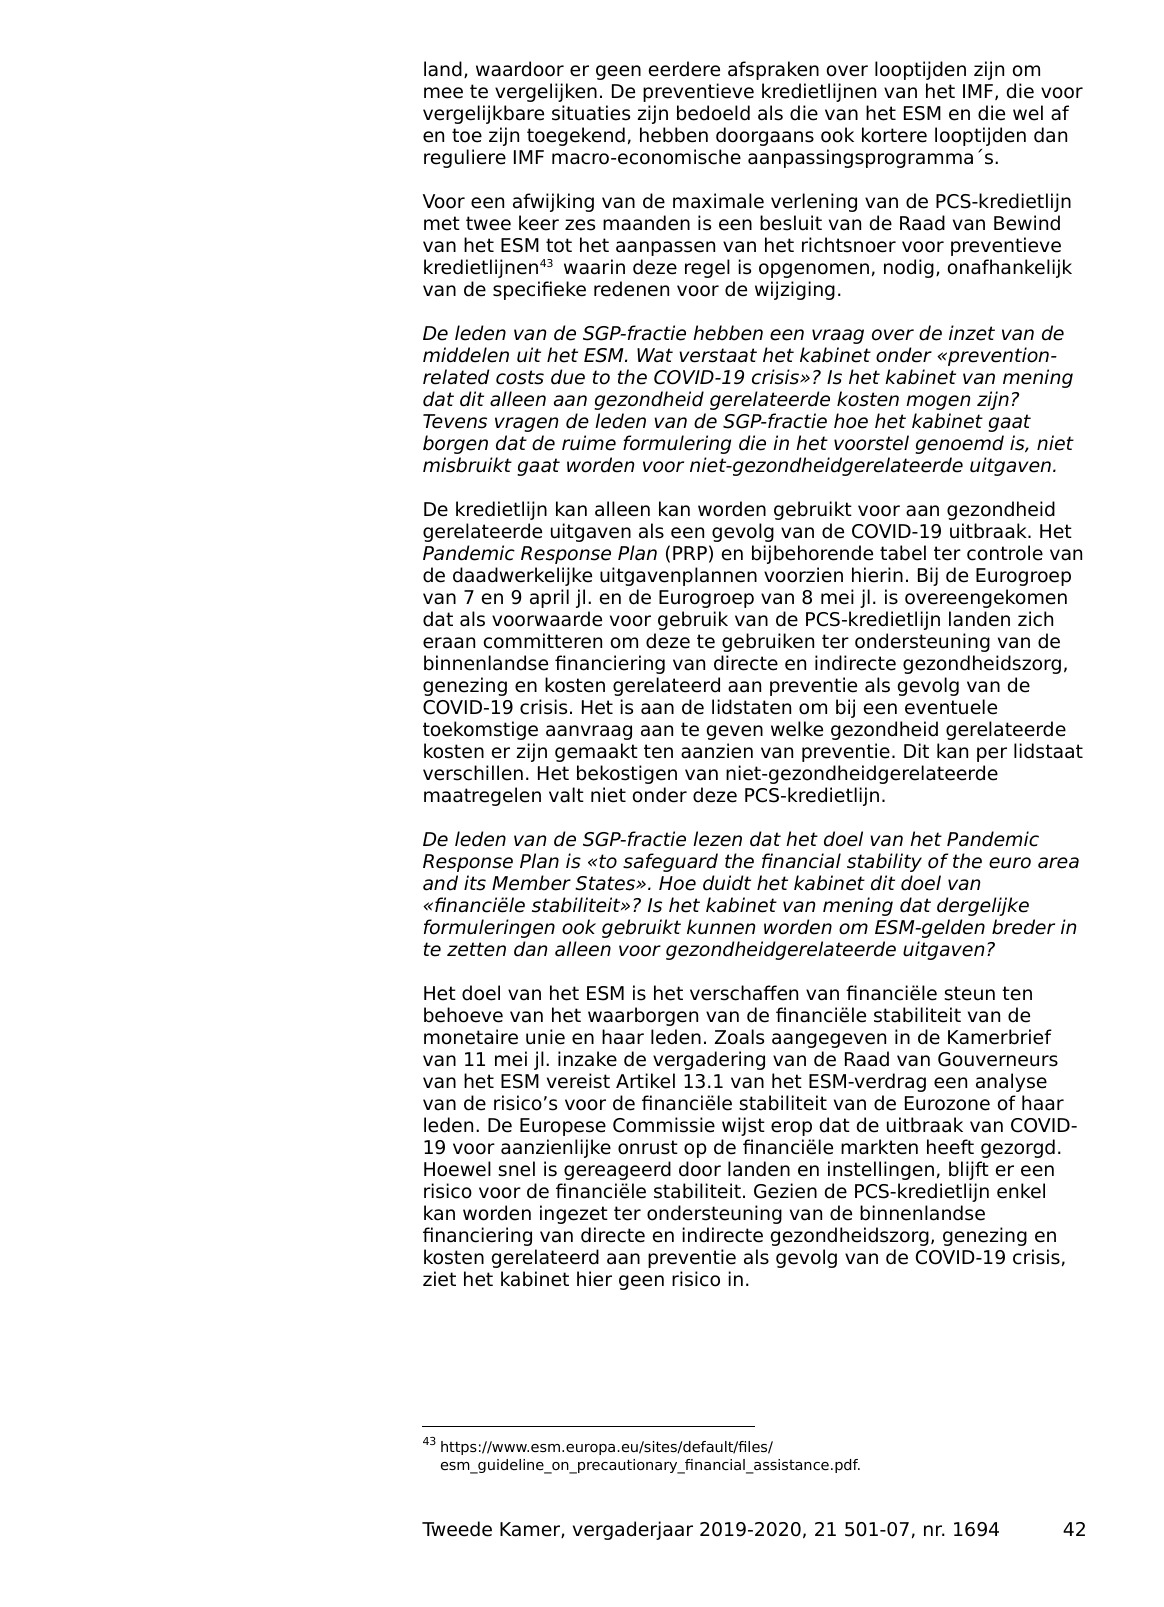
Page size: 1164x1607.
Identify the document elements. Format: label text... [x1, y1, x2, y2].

text De leden van de SGP-fractie hebben een vraag over de inzet van de middelen uit het ESM. Wat verstaat het kabinet onder «prevention-related costs due to the COVID-19 crisis»? Is het kabinet van mening dat dit alleen aan gezondheid gerelateerde kosten mogen zijn? Tevens vragen de leden van de SGP-fractie hoe het kabinet gaat borgen dat de ruime formulering die in het voorstel genoemd is, niet misbruikt gaat worden voor niet-gezondheidgerelateerde uitgaven. [422, 323, 1087, 477]
text Voor een afwijking van de maximale verlening van de PCS-kredietlijn met twee keer zes maanden is een besluit van de Raad van Bewind van het ESM tot het aanpassen van het richtsnoer voor preventieve kredietlijnen waarin deze regel is opgenomen, nodig, onafhankelijk van de specifieke redenen voor de wijziging. [422, 191, 1087, 301]
text De kredietlijn kan alleen kan worden gebruikt voor aan gezondheid gerelateerde uitgaven als een gevolg van de COVID-19 uitbraak. Het Pandemic Response Plan (PRP) en bijbehorende tabel ter controle van de daadwerkelijke uitgavenplannen voorzien hierin. Bij de Eurogroep van 7 en 9 april jl. en de Eurogroep van 8 mei jl. is overeengekomen dat als voorwaarde voor gebruik van de PCS-kredietlijn landen zich eraan committeren om deze te gebruiken ter ondersteuning van de binnenlandse financiering van directe en indirecte gezondheidszorg, genezing en kosten gerelateerd aan preventie als gevolg van de COVID-19 crisis. Het is aan de lidstaten om bij een eventuele toekomstige aanvraag aan te geven welke gezondheid gerelateerde kosten er zijn gemaakt ten aanzien van preventie. Dit kan per lidstaat verschillen. Het bekostigen van niet-gezondheidgerelateerde maatregelen valt niet onder deze PCS-kredietlijn. [422, 499, 1087, 807]
text https://www.esm.europa.eu/sites/default/files/esm_guideline_on_precautionary_financial_assistance.pdf. [422, 1435, 1087, 1474]
text land, waardoor er geen eerdere afspraken over looptijden zijn om mee te vergelijken. De preventieve kredietlijnen van het IMF, die voor vergelijkbare situaties zijn bedoeld als die van het ESM en die wel af en toe zijn toegekend, hebben doorgaans ook kortere looptijden dan reguliere IMF macro-economische aanpassingsprogramma´s. [422, 59, 1087, 169]
text Het doel van het ESM is het verschaffen van financiële steun ten behoeve van het waarborgen van de financiële stabiliteit van de monetaire unie en haar leden. Zoals aangegeven in de Kamerbrief van 11 mei jl. inzake de vergadering van de Raad van Gouverneurs van het ESM vereist Artikel 13.1 van het ESM-verdrag een analyse van de risico’s voor de financiële stabiliteit van de Eurozone of haar leden. De Europese Commissie wijst erop dat de uitbraak van COVID-19 voor aanzienlijke onrust op de financiële markten heeft gezorgd. Hoewel snel is gereageerd door landen en instellingen, blijft er een risico voor de financiële stabiliteit. Gezien de PCS-kredietlijn enkel kan worden ingezet ter ondersteuning van de binnenlandse financiering van directe en indirecte gezondheidszorg, genezing en kosten gerelateerd aan preventie als gevolg van de COVID-19 crisis, ziet het kabinet hier geen risico in. [422, 983, 1087, 1291]
text De leden van de SGP-fractie lezen dat het doel van het Pandemic Response Plan is «to safeguard the financial stability of the euro area and its Member States». Hoe duidt het kabinet dit doel van «financiële stabiliteit»? Is het kabinet van mening dat dergelijke formuleringen ook gebruikt kunnen worden om ESM-gelden breder in te zetten dan alleen voor gezondheidgerelateerde uitgaven? [422, 829, 1087, 961]
